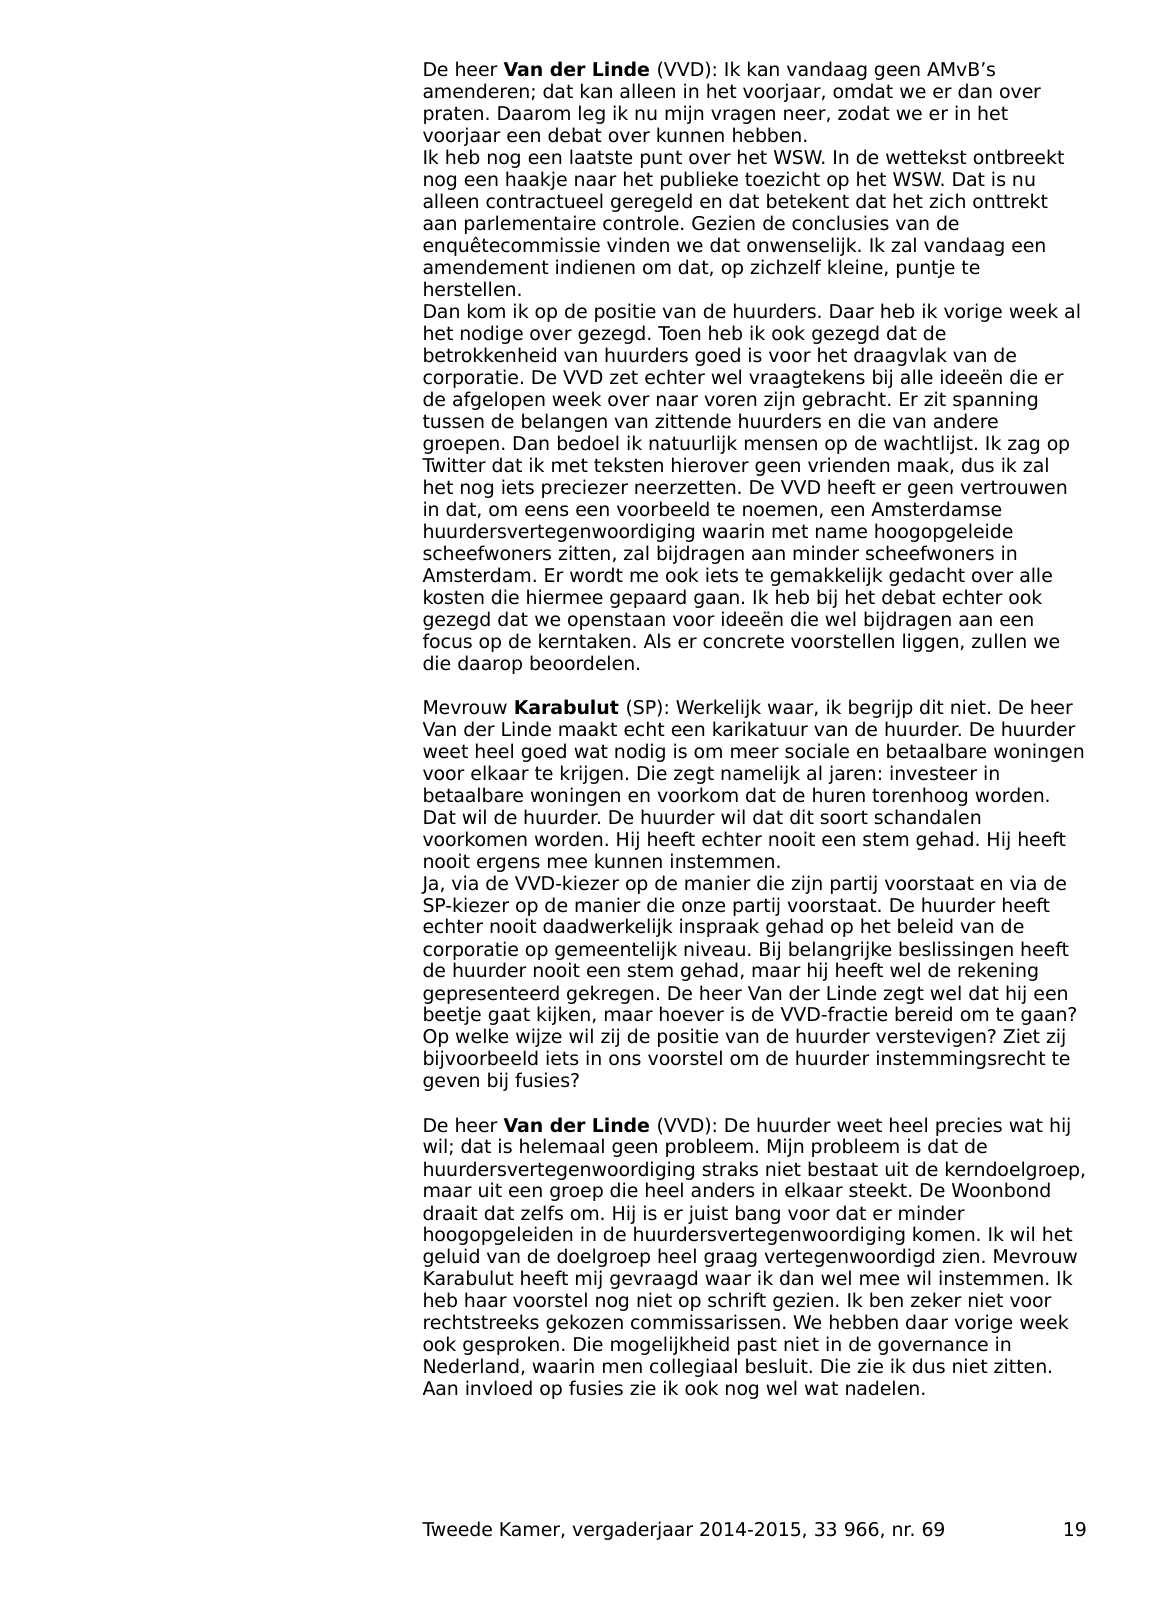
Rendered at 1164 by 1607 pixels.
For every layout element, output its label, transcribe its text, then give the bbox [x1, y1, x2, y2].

text Ik heb nog een laatste punt over het WSW. In de wettekst ontbreekt nog een haakje naar het publieke toezicht op het WSW. Dat is nu alleen contractueel geregeld en dat betekent dat het zich onttrekt aan parlementaire controle. Gezien de conclusies van de enquêtecommissie vinden we dat onwenselijk. Ik zal vandaag een amendement indienen om dat, op zichzelf kleine, puntje te herstellen. [422, 147, 1087, 301]
text Dan kom ik op de positie van de huurders. Daar heb ik vorige week al het nodige over gezegd. Toen heb ik ook gezegd dat de betrokkenheid van huurders goed is voor het draagvlak van de corporatie. De VVD zet echter wel vraagtekens bij alle ideeën die er de afgelopen week over naar voren zijn gebracht. Er zit spanning tussen de belangen van zittende huurders en die van andere groepen. Dan bedoel ik natuurlijk mensen op de wachtlijst. Ik zag op Twitter dat ik met teksten hierover geen vrienden maak, dus ik zal het nog iets preciezer neerzetten. De VVD heeft er geen vertrouwen in dat, om eens een voorbeeld te noemen, een Amsterdamse huurdersvertegenwoordiging waarin met name hoogopgeleide scheefwoners zitten, zal bijdragen aan minder scheefwoners in Amsterdam. Er wordt me ook iets te gemakkelijk gedacht over alle kosten die hiermee gepaard gaan. Ik heb bij het debat echter ook gezegd dat we openstaan voor ideeën die wel bijdragen aan een focus op de kerntaken. Als er concrete voorstellen liggen, zullen we die daarop beoordelen. [422, 301, 1087, 674]
text Mevrouw Karabulut (SP): Werkelijk waar, ik begrijp dit niet. De heer Van der Linde maakt echt een karikatuur van de huurder. De huurder weet heel goed wat nodig is om meer sociale en betaalbare woningen voor elkaar te krijgen. Die zegt namelijk al jaren: investeer in betaalbare woningen en voorkom dat de huren torenhoog worden. Dat wil de huurder. De huurder wil dat dit soort schandalen voorkomen worden. Hij heeft echter nooit een stem gehad. Hij heeft nooit ergens mee kunnen instemmen. [422, 697, 1087, 872]
text De heer Van der Linde (VVD): Ik kan vandaag geen AMvB’s amenderen; dat kan alleen in het voorjaar, omdat we er dan over praten. Daarom leg ik nu mijn vragen neer, zodat we er in het voorjaar een debat over kunnen hebben. [422, 59, 1087, 147]
text De heer Van der Linde (VVD): De huurder weet heel precies wat hij wil; dat is helemaal geen probleem. Mijn probleem is dat de huurdersvertegenwoordiging straks niet bestaat uit de kerndoelgroep, maar uit een groep die heel anders in elkaar steekt. De Woonbond draait dat zelfs om. Hij is er juist bang voor dat er minder hoogopgeleiden in de huurdersvertegenwoordiging komen. Ik wil het geluid van de doelgroep heel graag vertegenwoordigd zien. Mevrouw Karabulut heeft mij gevraagd waar ik dan wel mee wil instemmen. Ik heb haar voorstel nog niet op schrift gezien. Ik ben zeker niet voor rechtstreeks gekozen commissarissen. We hebben daar vorige week ook gesproken. Die mogelijkheid past niet in de governance in Nederland, waarin men collegiaal besluit. Die zie ik dus niet zitten. Aan invloed op fusies zie ik ook nog wel wat nadelen. [422, 1114, 1087, 1400]
text Ja, via de VVD-kiezer op de manier die zijn partij voorstaat en via de SP-kiezer op de manier die onze partij voorstaat. De huurder heeft echter nooit daadwerkelijk inspraak gehad op het beleid van de corporatie op gemeentelijk niveau. Bij belangrijke beslissingen heeft de huurder nooit een stem gehad, maar hij heeft wel de rekening gepresenteerd gekregen. De heer Van der Linde zegt wel dat hij een beetje gaat kijken, maar hoever is de VVD-fractie bereid om te gaan? Op welke wijze wil zij de positie van de huurder verstevigen? Ziet zij bijvoorbeeld iets in ons voorstel om de huurder instemmingsrecht te geven bij fusies? [422, 872, 1087, 1092]
